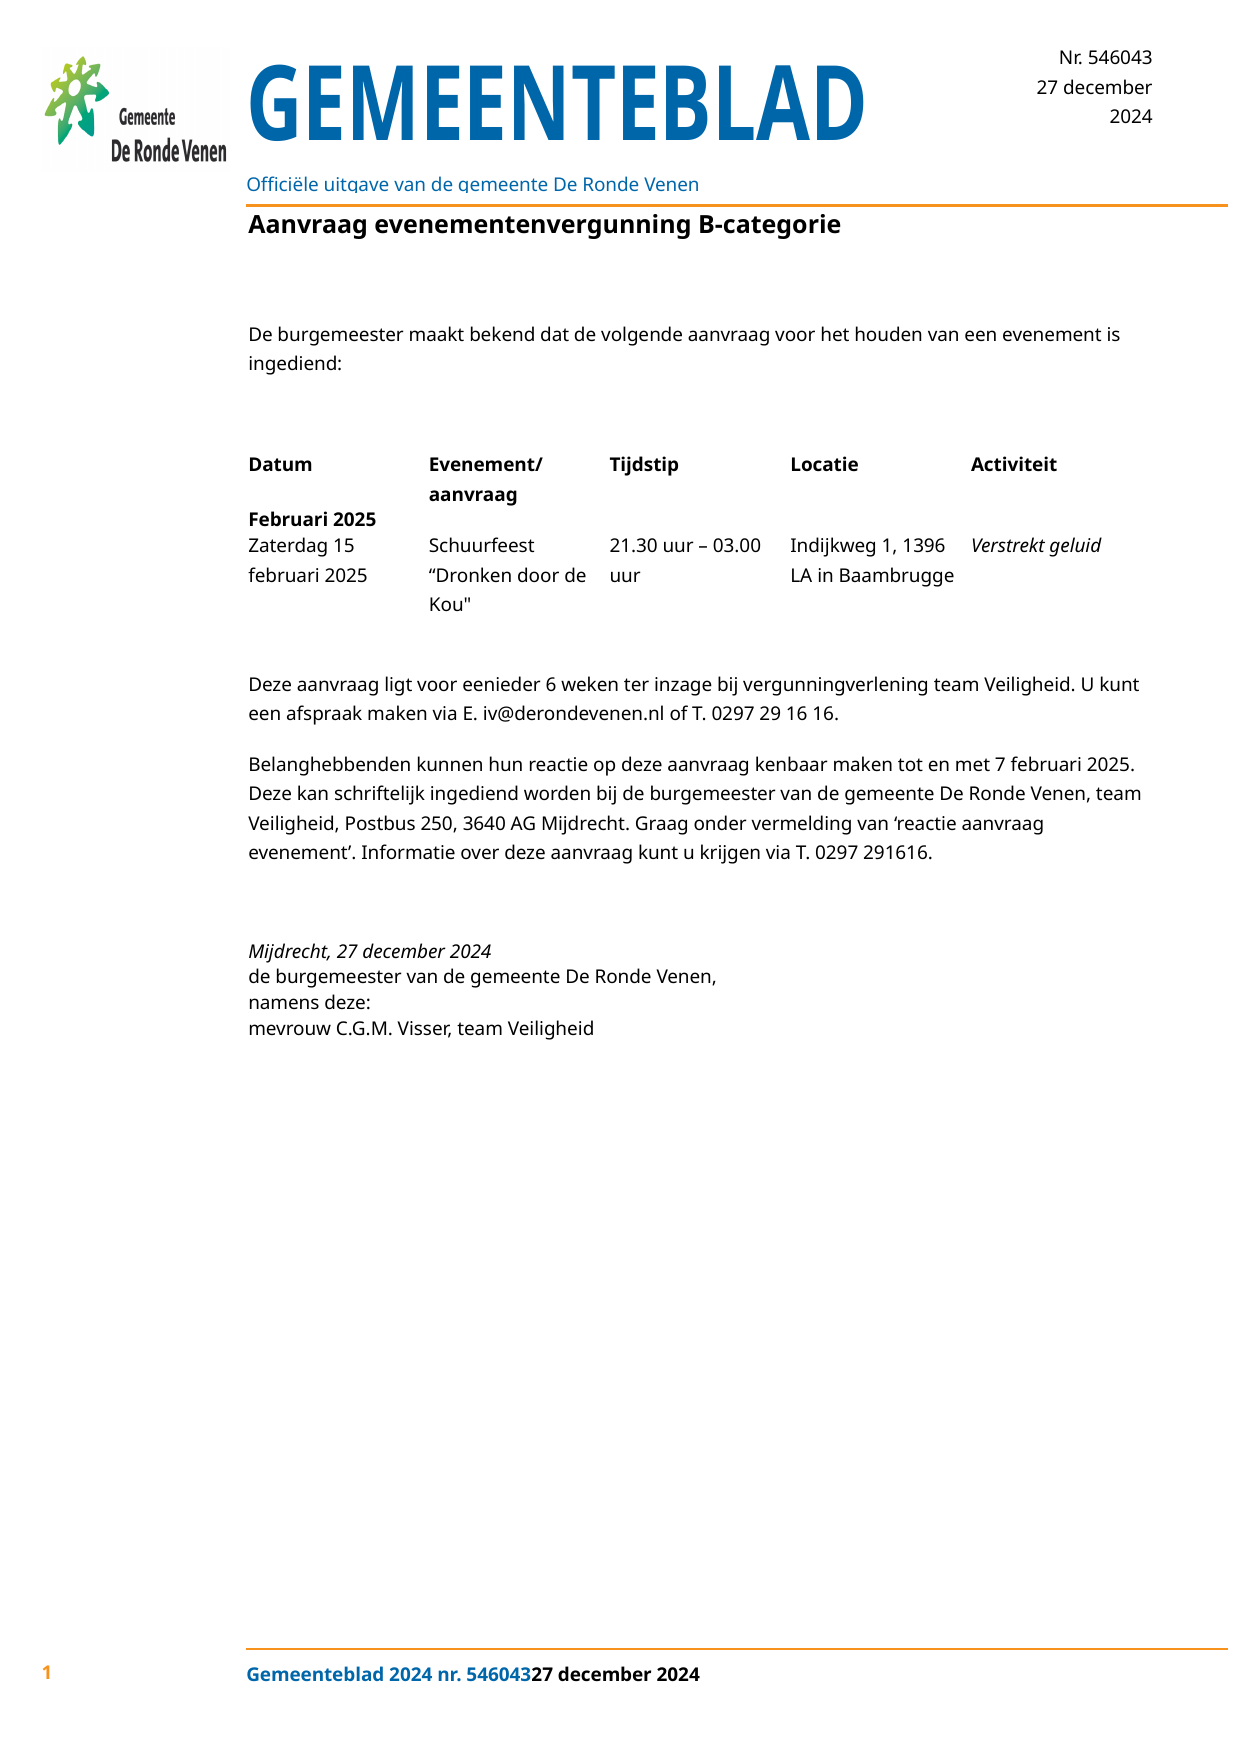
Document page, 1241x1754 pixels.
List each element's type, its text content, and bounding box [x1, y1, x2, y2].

table_cell Februari 2025 [248, 507, 429, 532]
text Belanghebbenden kunnen hun reactie op deze aanvraag kenbaar maken tot en met 7 februari 2025. Deze kan schriftelijk ingediend worden bij de burgemeester van de gemeente De Ronde Venen, team Veiligheid, Postbus 250, 3640 AG Mijdrecht. Graag onder vermelding van ‘reactie aanvraag evenement’. Informatie over deze aanvraag kunt u krijgen via T. 0297 291616. [248, 751, 1152, 865]
table_header Tijdstip [609, 451, 790, 507]
table_cell [429, 507, 609, 532]
table_cell Zaterdag 15 februari 2025 [248, 532, 429, 617]
table_cell Verstrekt geluid [971, 532, 1152, 617]
table_cell Schuurfeest “Dronken door de Kou" [429, 532, 609, 617]
table_cell Indijkweg 1, 1396 LA in Baambrugge [790, 532, 971, 617]
text Aanvraag evenementenvergunning B-categorie [248, 207, 1152, 241]
picture [41, 47, 231, 172]
text namens deze: [248, 989, 1152, 1015]
text Mijdrecht, 27 december 2024 [248, 938, 1152, 963]
table_header Activiteit [971, 451, 1152, 507]
table_cell 21.30 uur – 03.00 uur [609, 532, 790, 617]
text De burgemeester maakt bekend dat de volgende aanvraag voor het houden van een evenement is ingediend: [248, 321, 1152, 376]
table_cell [790, 507, 971, 532]
text de burgemeester van de gemeente De Ronde Venen, [248, 963, 1152, 989]
text Deze aanvraag ligt voor eenieder 6 weken ter inzage bij vergunningverlening team Veiligheid. U kunt een afspraak maken via E. iv@derondevenen.nl of T. 0297 29 16 16. [248, 671, 1152, 726]
text mevrouw C.G.M. Visser, team Veiligheid [248, 1015, 1152, 1041]
table_header Evenement/aanvraag [429, 451, 609, 507]
table_header Datum [248, 451, 429, 507]
table_cell [971, 507, 1152, 532]
table_cell [609, 507, 790, 532]
table_header Locatie [790, 451, 971, 507]
